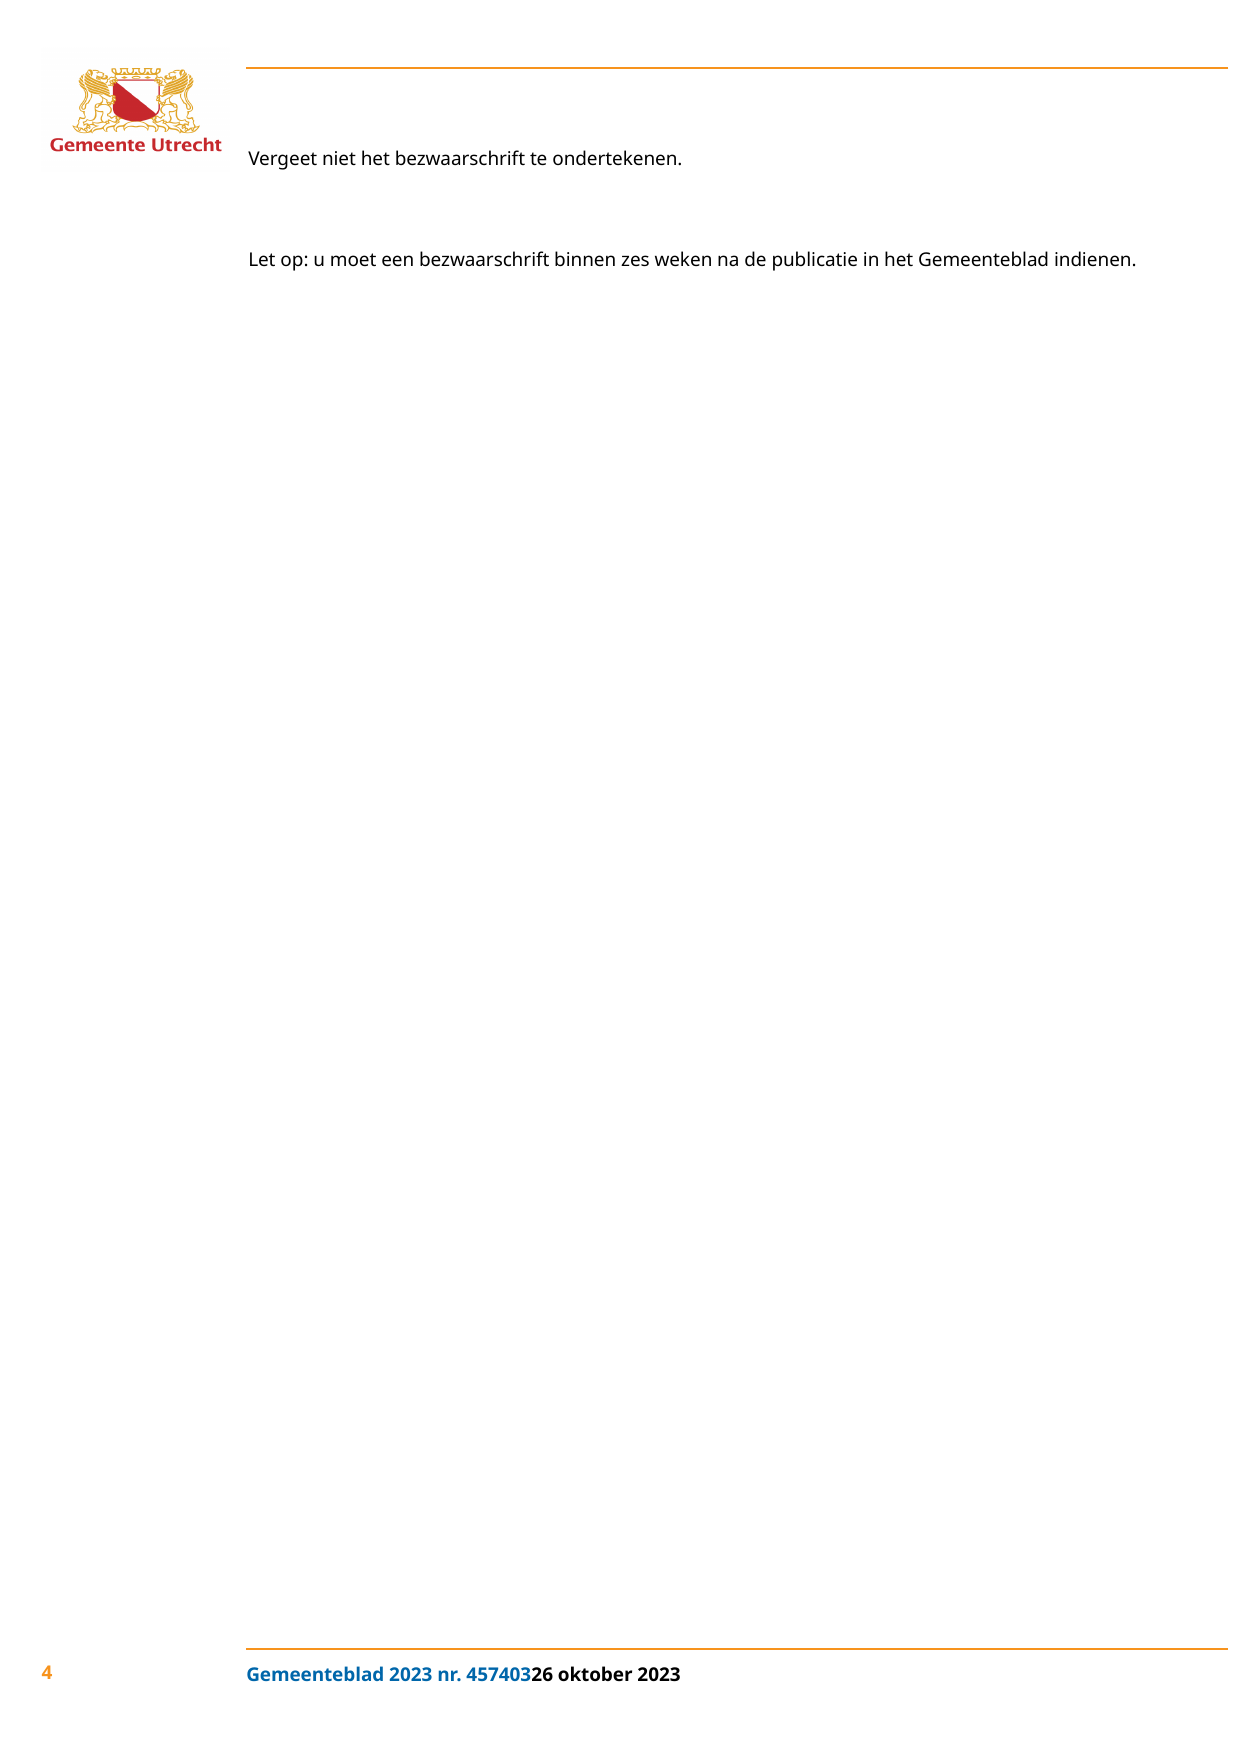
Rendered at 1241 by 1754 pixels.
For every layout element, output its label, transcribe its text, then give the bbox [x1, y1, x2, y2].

picture [41, 47, 231, 172]
text Let op: u moet een bezwaarschrift binnen zes weken na de publicatie in het Gemeenteblad indienen. [248, 246, 1152, 272]
text Vergeet niet het bezwaarschrift te ondertekenen. [248, 145, 1152, 171]
